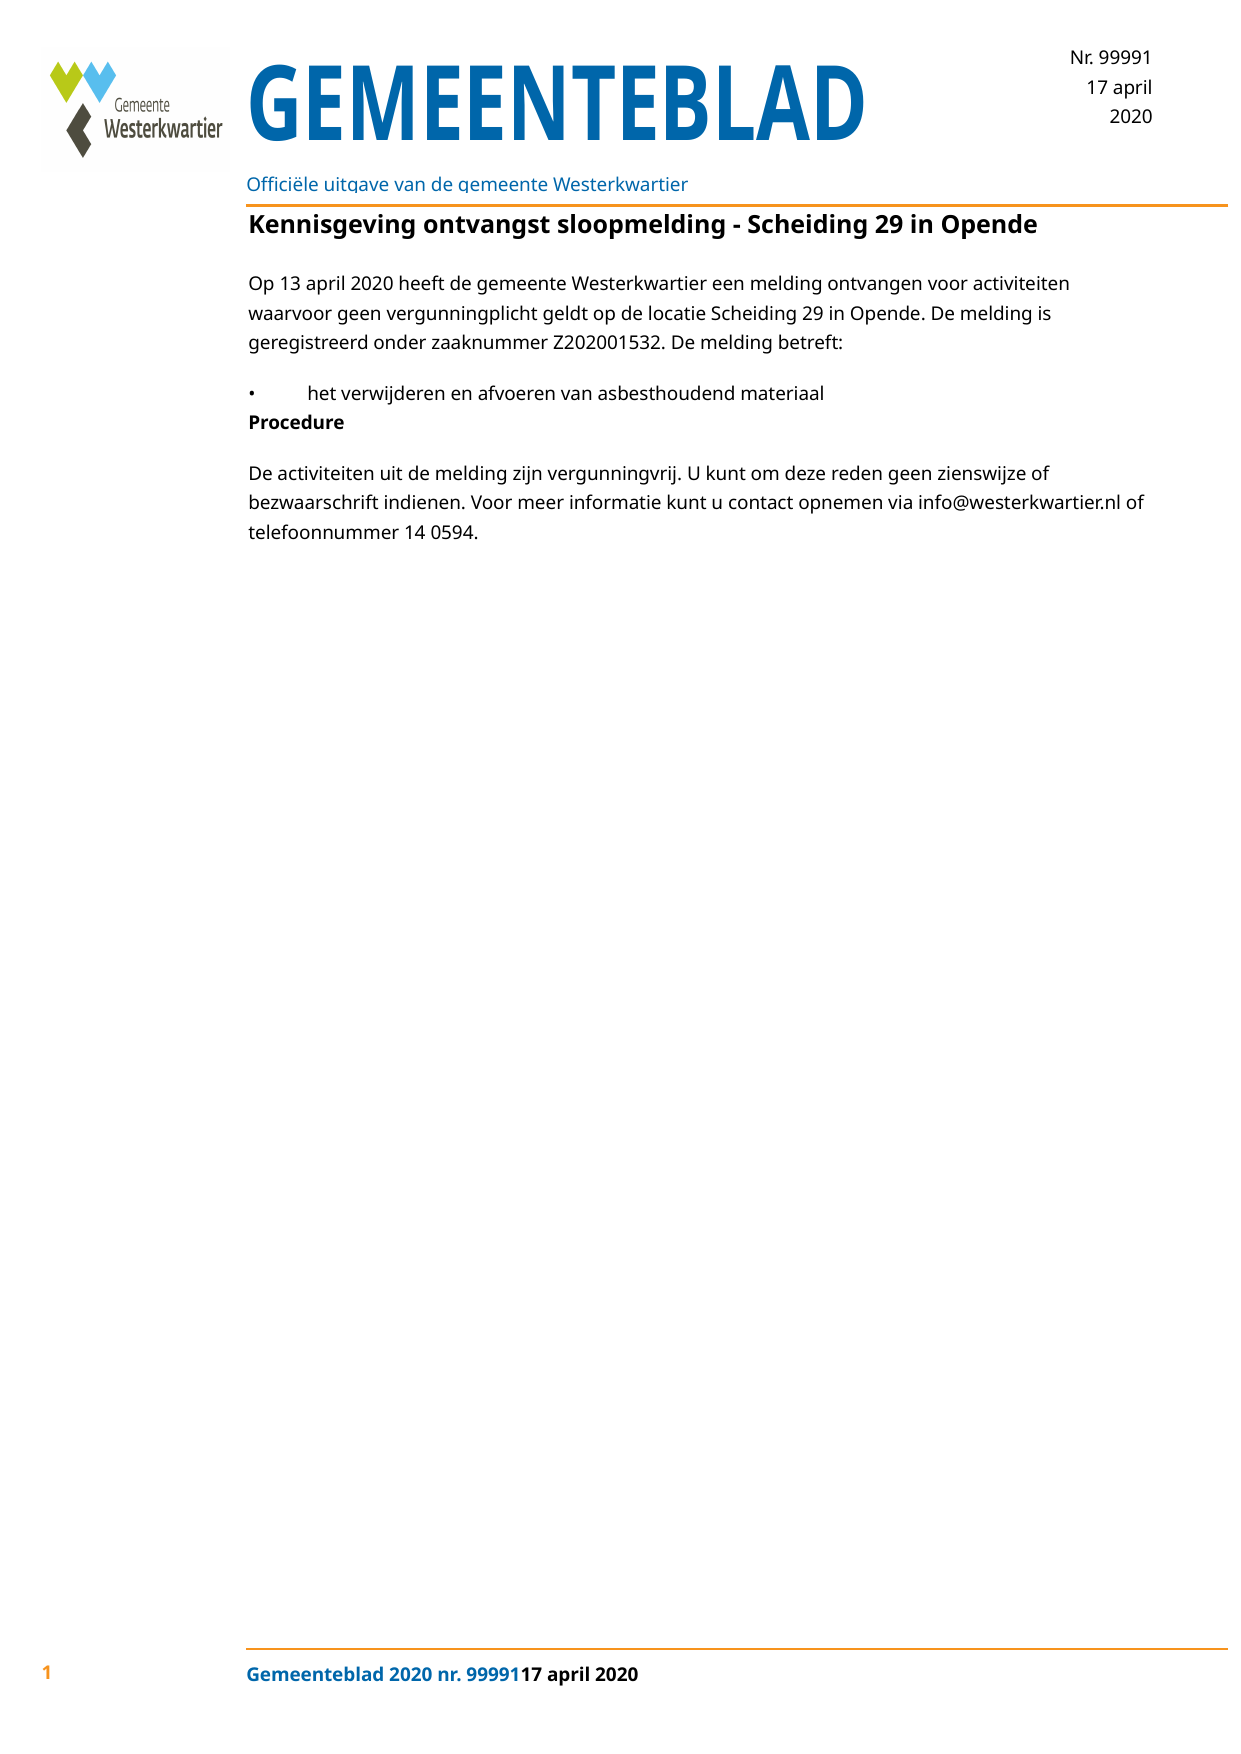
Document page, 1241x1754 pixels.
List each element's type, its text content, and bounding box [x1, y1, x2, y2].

text Procedure [248, 409, 1152, 435]
picture [41, 47, 231, 172]
text Op 13 april 2020 heeft de gemeente Westerkwartier een melding ontvangen voor activiteiten waarvoor geen vergunningplicht geldt op de locatie Scheiding 29 in Opende. De melding is geregistreerd onder zaaknummer Z202001532. De melding betreft: [248, 270, 1152, 355]
list het verwijderen en afvoeren van asbesthoudend materiaal [248, 380, 1152, 406]
text Kennisgeving ontvangst sloopmelding - Scheiding 29 in Opende [248, 207, 1152, 241]
text De activiteiten uit de melding zijn vergunningvrij. U kunt om deze reden geen zienswijze of bezwaarschrift indienen. Voor meer informatie kunt u contact opnemen via info@westerkwartier.nl of telefoonnummer 14 0594. [248, 460, 1152, 545]
